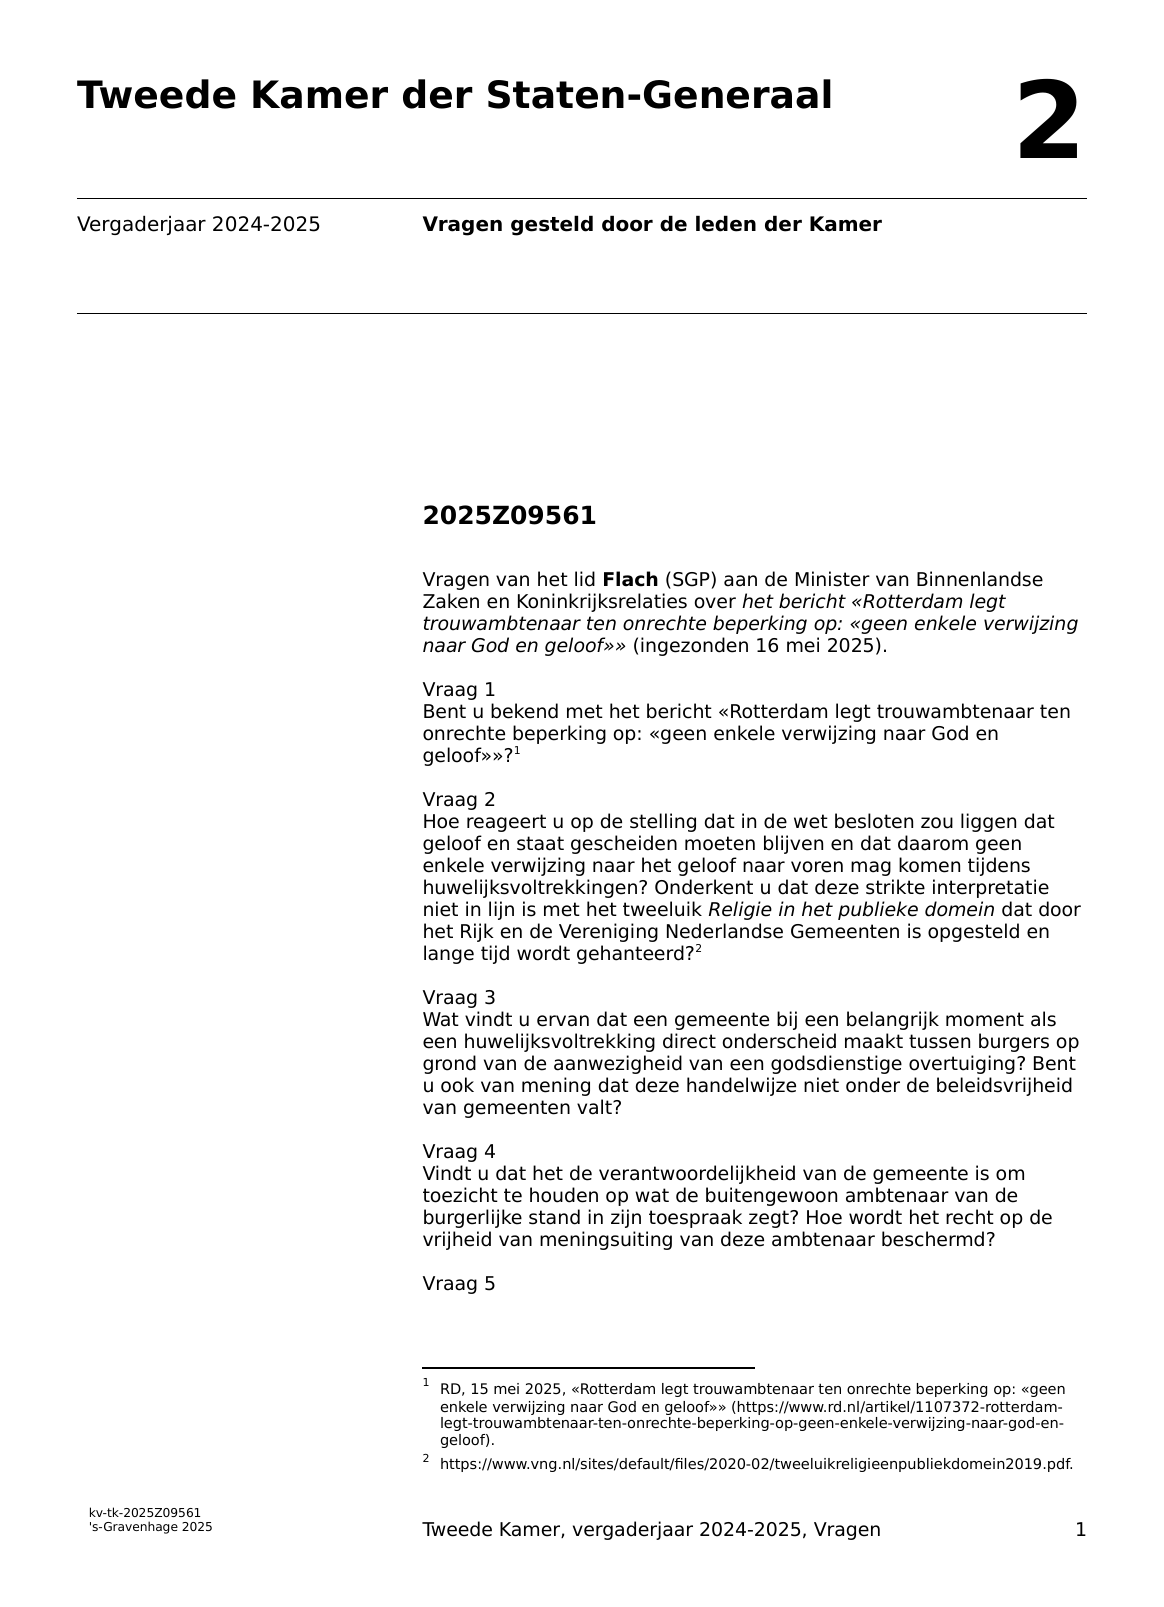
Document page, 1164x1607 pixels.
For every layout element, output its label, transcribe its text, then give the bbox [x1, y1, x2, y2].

table_cell Vragen gesteld door de leden der Kamer [422, 199, 1087, 313]
text RD, 15 mei 2025, «Rotterdam legt trouwambtenaar ten onrechte beperking op: «geen enkele verwijzing naar God en geloof»» (https://www.rd.nl/artikel/1107372-rotterdam-legt-trouwambtenaar-ten-onrechte-beperking-op-geen-enkele-verwijzing-naar-god-en-geloof). [422, 1377, 1087, 1449]
text Vraag 4 [422, 1141, 1087, 1163]
text https://www.vng.nl/sites/default/files/2020-02/tweeluikreligieenpubliekdomein2019.pdf. [422, 1452, 1087, 1474]
text Vindt u dat het de verantwoordelijkheid van de gemeente is om toezicht te houden op wat de buitengewoon ambtenaar van de burgerlijke stand in zijn toespraak zegt? Hoe wordt het recht op de vrijheid van meningsuiting van deze ambtenaar beschermd? [422, 1163, 1087, 1251]
text Vraag 2 [422, 789, 1087, 811]
table_cell Vergaderjaar 2024-2025 [77, 199, 422, 313]
text Wat vindt u ervan dat een gemeente bij een belangrijk moment als een huwelijksvoltrekking direct onderscheid maakt tussen burgers op grond van de aanwezigheid van een godsdienstige overtuiging? Bent u ook van mening dat deze handelwijze niet onder de beleidsvrijheid van gemeenten valt? [422, 1009, 1087, 1119]
text kv-tk-2025Z09561 [88, 1506, 323, 1520]
text Vraag 3 [422, 987, 1087, 1009]
text 2025Z09561 [422, 501, 1087, 531]
text Vraag 5 [422, 1273, 1087, 1295]
table_header 2 [886, 59, 1087, 198]
text Vragen van het lid Flach (SGP) aan de Minister van Binnenlandse Zaken en Koninkrijksrelaties over het bericht «Rotterdam legt trouwambtenaar ten onrechte beperking op: «geen enkele verwijzing naar God en geloof»» (ingezonden 16 mei 2025). [422, 569, 1087, 657]
text Vraag 1 [422, 679, 1087, 701]
text Hoe reageert u op de stelling dat in de wet besloten zou liggen dat geloof en staat gescheiden moeten blijven en dat daarom geen enkele verwijzing naar het geloof naar voren mag komen tijdens huwelijksvoltrekkingen? Onderkent u dat deze strikte interpretatie niet in lijn is met het tweeluik Religie in het publieke domein dat door het Rijk en de Vereniging Nederlandse Gemeenten is opgesteld en lange tijd wordt gehanteerd? [422, 811, 1087, 965]
text 's-Gravenhage 2025 [88, 1520, 323, 1534]
table_header Tweede Kamer der Staten-Generaal [77, 59, 886, 198]
text Bent u bekend met het bericht «Rotterdam legt trouwambtenaar ten onrechte beperking op: «geen enkele verwijzing naar God en geloof»»? [422, 701, 1087, 767]
